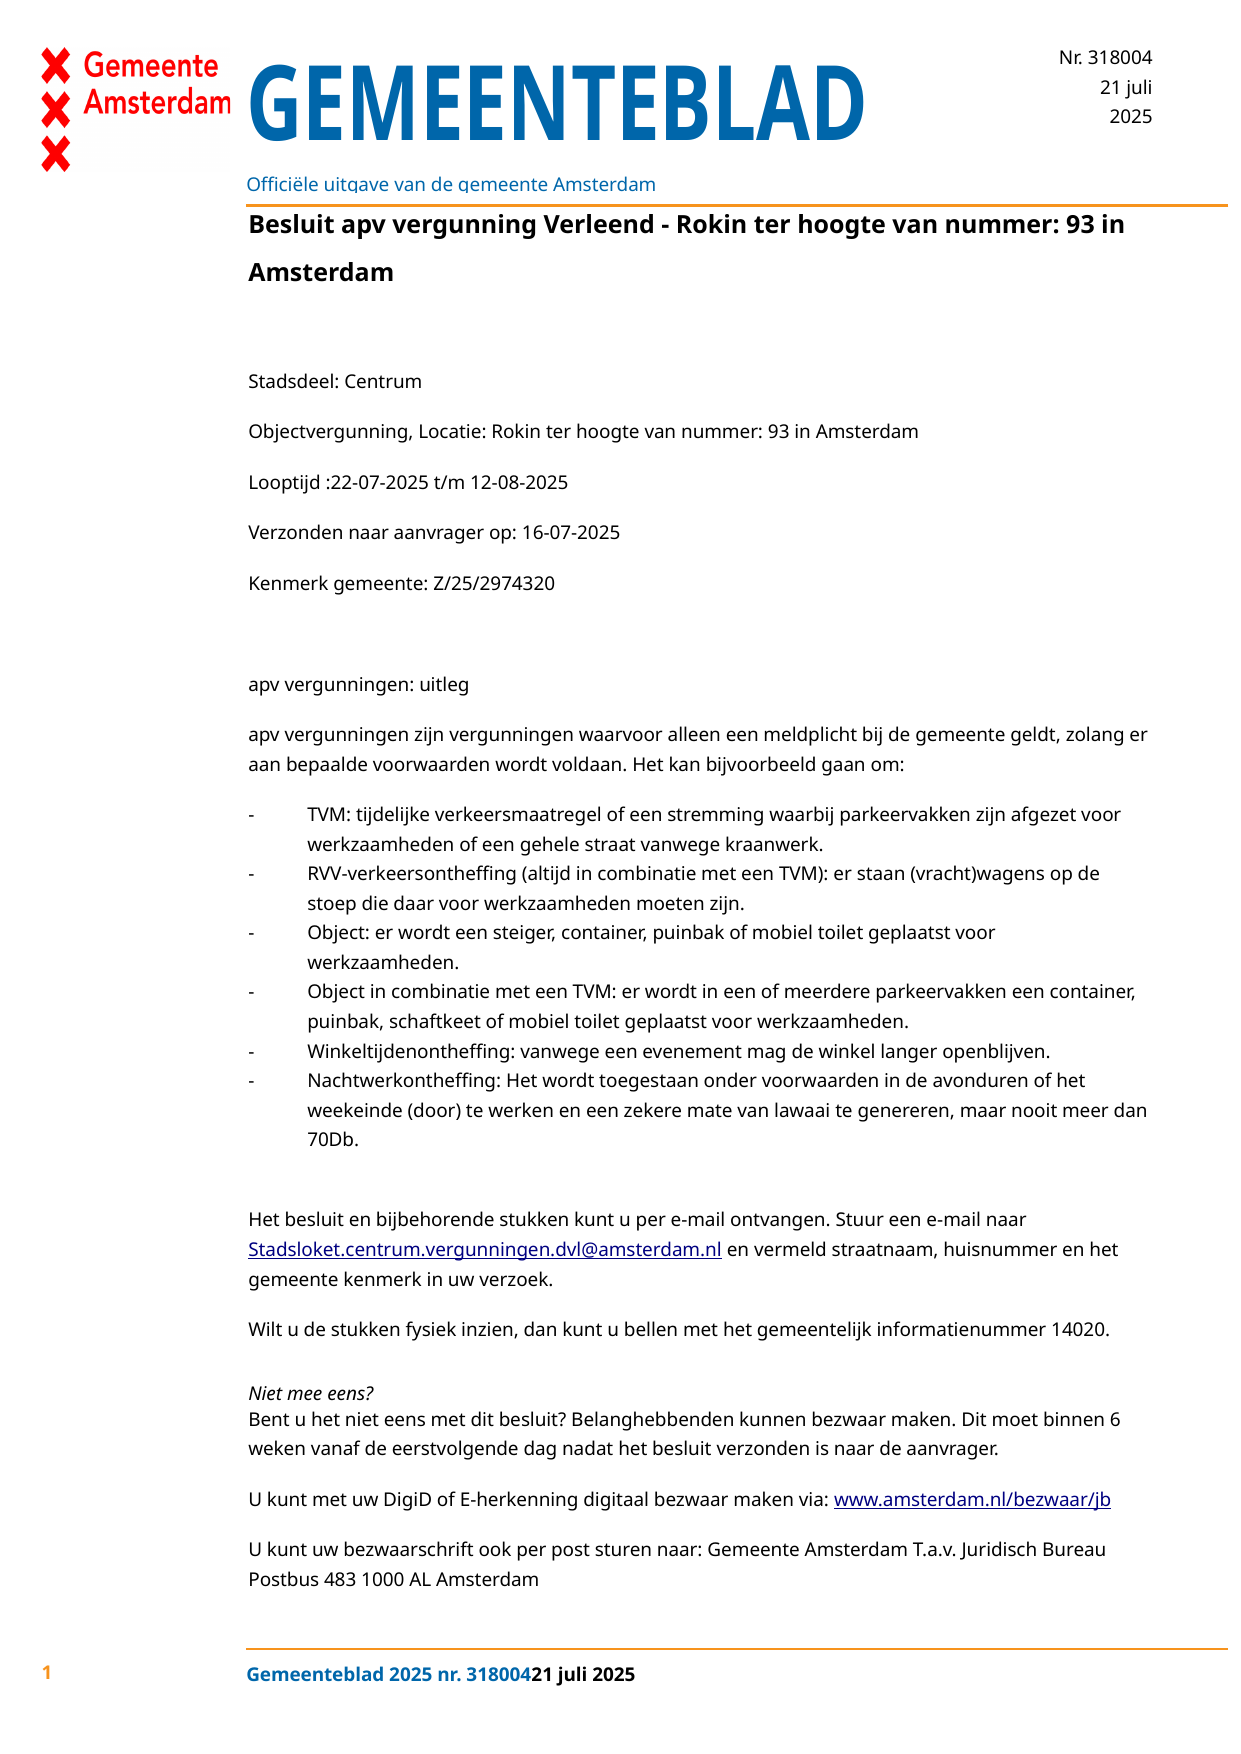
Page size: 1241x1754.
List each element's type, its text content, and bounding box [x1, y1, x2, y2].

text Kenmerk gemeente: Z/25/2974320 [248, 570, 1152, 596]
text Verzonden naar aanvrager op: 16-07-2025 [248, 519, 1152, 545]
text U kunt met uw DigiD of E-herkenning digitaal bezwaar maken via: www.amsterdam.nl/bezwaar/jb [248, 1486, 1152, 1512]
list TVM: tijdelijke verkeersmaatregel of een stremming waarbij parkeervakken zijn afgezet voor werkzaamheden of een gehele straat vanwege kraanwerk. [248, 801, 1152, 857]
text Stadsdeel: Centrum [248, 368, 1152, 394]
picture [41, 47, 231, 172]
list Nachtwerkontheffing: Het wordt toegestaan onder voorwaarden in de avonduren of het weekeinde (door) te werken en een zekere mate van lawaai te genereren, maar nooit meer dan 70Db. [248, 1067, 1152, 1152]
text apv vergunningen zijn vergunningen waarvoor alleen een meldplicht bij de gemeente geldt, zolang er aan bepaalde voorwaarden wordt voldaan. Het kan bijvoorbeeld gaan om: [248, 721, 1152, 777]
text Niet mee eens? [248, 1380, 1152, 1406]
text apv vergunningen: uitleg [248, 671, 1152, 697]
text Bent u het niet eens met dit besluit? Belanghebbenden kunnen bezwaar maken. Dit moet binnen 6 weken vanaf de eerstvolgende dag nadat het besluit verzonden is naar de aanvrager. [248, 1406, 1152, 1461]
text Objectvergunning, Locatie: Rokin ter hoogte van nummer: 93 in Amsterdam [248, 419, 1152, 444]
text U kunt uw bezwaarschrift ook per post sturen naar: Gemeente Amsterdam T.a.v. Juridisch Bureau Postbus 483 1000 AL Amsterdam [248, 1536, 1152, 1592]
list RVV-verkeersontheffing (altijd in combinatie met een TVM): er staan (vracht)wagens op de stoep die daar voor werkzaamheden moeten zijn. [248, 860, 1152, 916]
list Object: er wordt een steiger, container, puinbak of mobiel toilet geplaatst voor werkzaamheden. [248, 919, 1152, 975]
text Looptijd :22-07-2025 t/m 12-08-2025 [248, 469, 1152, 495]
text Het besluit en bijbehorende stukken kunt u per e-mail ontvangen. Stuur een e-mail naar Stadsloket.centrum.vergunningen.dvl@amsterdam.nl en vermeld straatnaam, huisnummer en het gemeente kenmerk in uw verzoek. [248, 1207, 1152, 1292]
list Object in combinatie met een TVM: er wordt in een of meerdere parkeervakken een container, puinbak, schaftkeet of mobiel toilet geplaatst voor werkzaamheden. [248, 979, 1152, 1034]
text Wilt u de stukken fysiek inzien, dan kunt u bellen met het gemeentelijk informatienummer 14020. [248, 1316, 1152, 1342]
list Winkeltijdenontheffing: vanwege een evenement mag de winkel langer openblijven. [248, 1038, 1152, 1064]
text Besluit apv vergunning Verleend - Rokin ter hoogte van nummer: 93 in Amsterdam [248, 207, 1152, 288]
